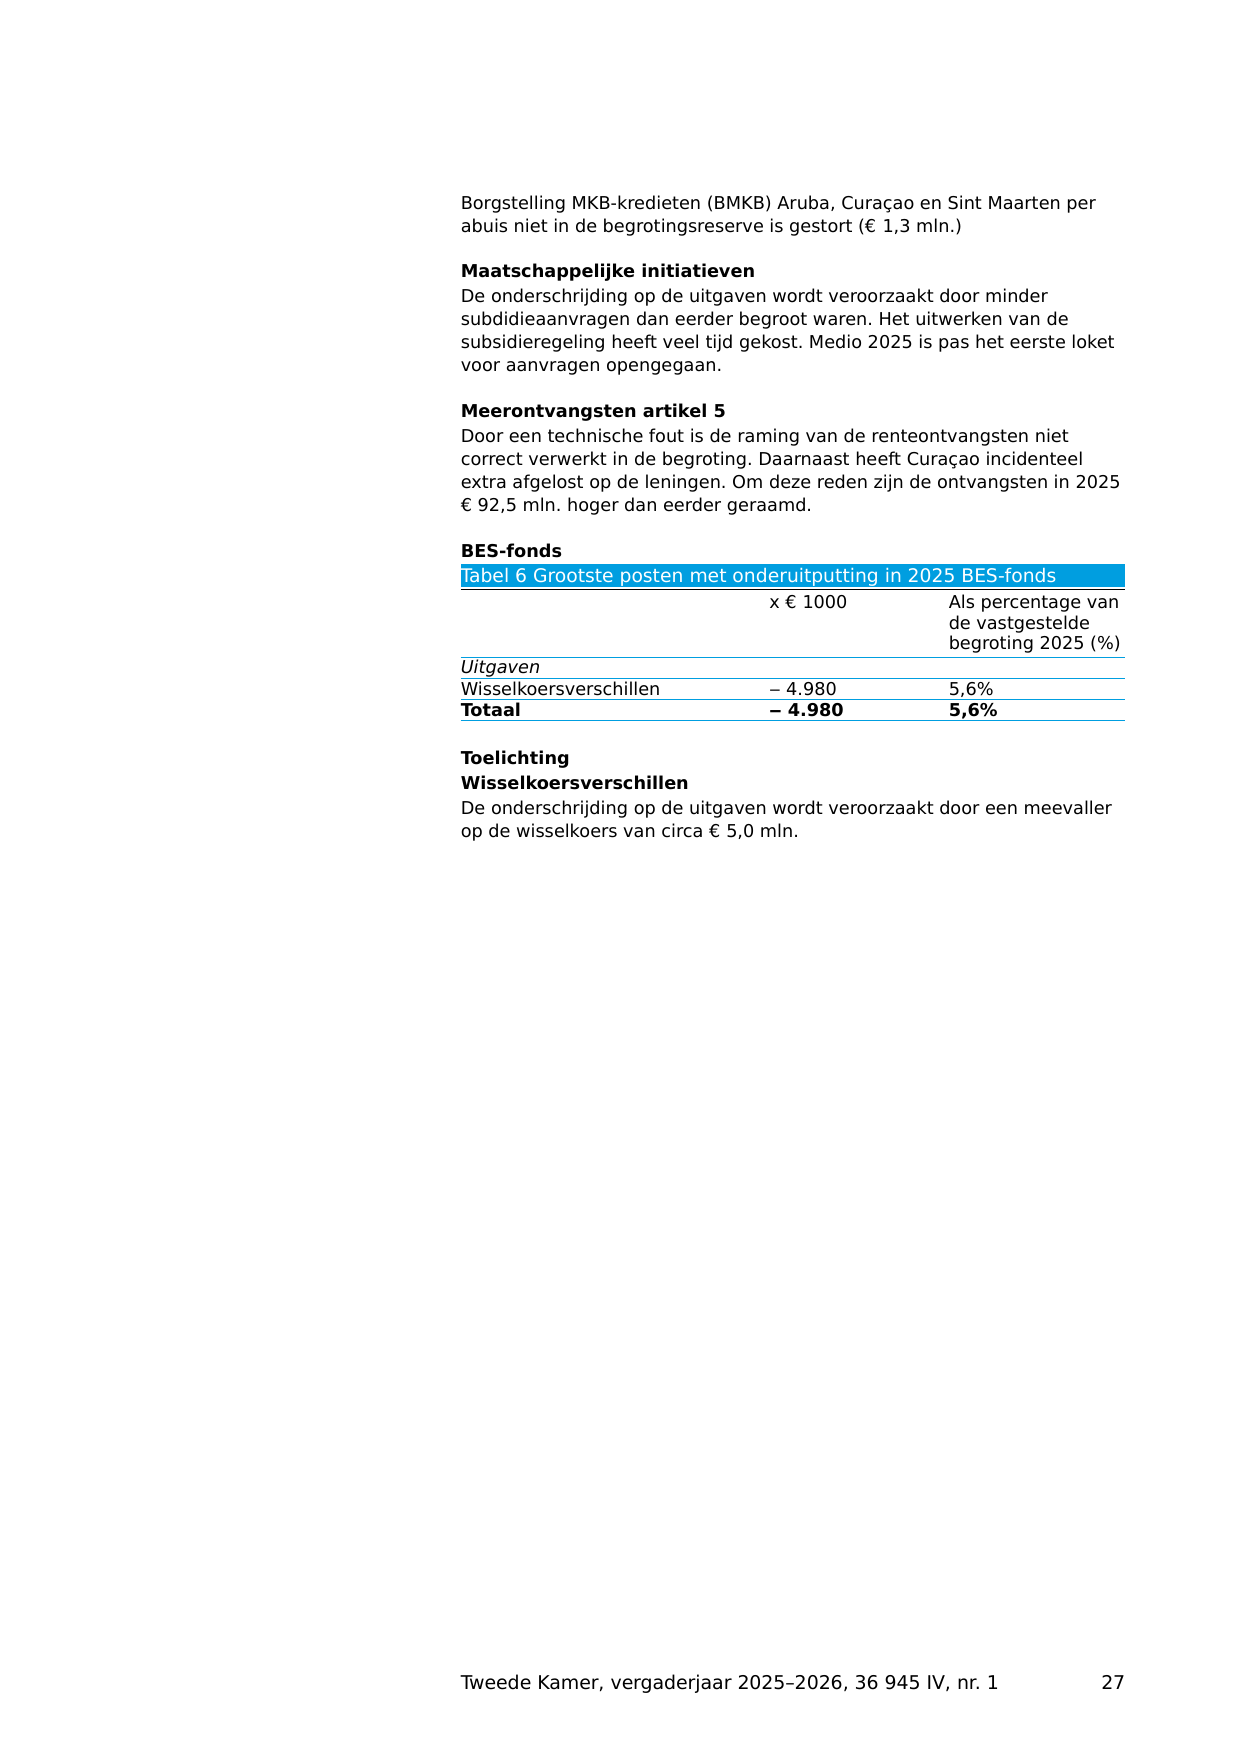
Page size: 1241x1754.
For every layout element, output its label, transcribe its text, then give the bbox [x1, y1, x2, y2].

table_cell [946, 658, 1125, 678]
text Maatschappelijke initiatieven [461, 259, 1125, 282]
text Toelichting [461, 746, 1125, 769]
table_cell ‒ 4.980 [766, 700, 946, 720]
table_cell 5,6% [946, 700, 1125, 720]
table_cell [766, 658, 946, 678]
table_cell [461, 590, 766, 657]
text BES-fonds [461, 539, 1125, 562]
text Borgstelling MKB-kredieten (BMKB) Aruba, Curaçao en Sint Maarten per abuis niet in de begrotingsreserve is gestort (€ 1,3 mln.) [461, 191, 1125, 237]
table_cell Wisselkoersverschillen [461, 679, 766, 699]
text Door een technische fout is de raming van de renteontvangsten niet correct verwerkt in de begroting. Daarnaast heeft Curaçao incidenteel extra afgelost op de leningen. Om deze reden zijn de ontvangsten in 2025 € 92,5 mln. hoger dan eerder geraamd. [461, 424, 1125, 516]
table_cell Totaal [461, 700, 766, 720]
text De onderschrijding op de uitgaven wordt veroorzaakt door een meevaller op de wisselkoers van circa € 5,0 mln. [461, 796, 1125, 842]
text De onderschrijding op de uitgaven wordt veroorzaakt door minder subdidieaanvragen dan eerder begroot waren. Het uitwerken van de subsidieregeling heeft veel tijd gekost. Medio 2025 is pas het eerste loket voor aanvragen opengegaan. [461, 284, 1125, 376]
table_cell 5,6% [946, 679, 1125, 699]
text Meerontvangsten artikel 5 [461, 399, 1125, 422]
table_cell ‒ 4.980 [766, 679, 946, 699]
table_cell x € 1000 [766, 590, 946, 657]
table_cell Als percentage van de vastgestelde begroting 2025 (%) [946, 590, 1125, 657]
text Wisselkoersverschillen [461, 771, 1125, 794]
table_cell Uitgaven [461, 658, 766, 678]
